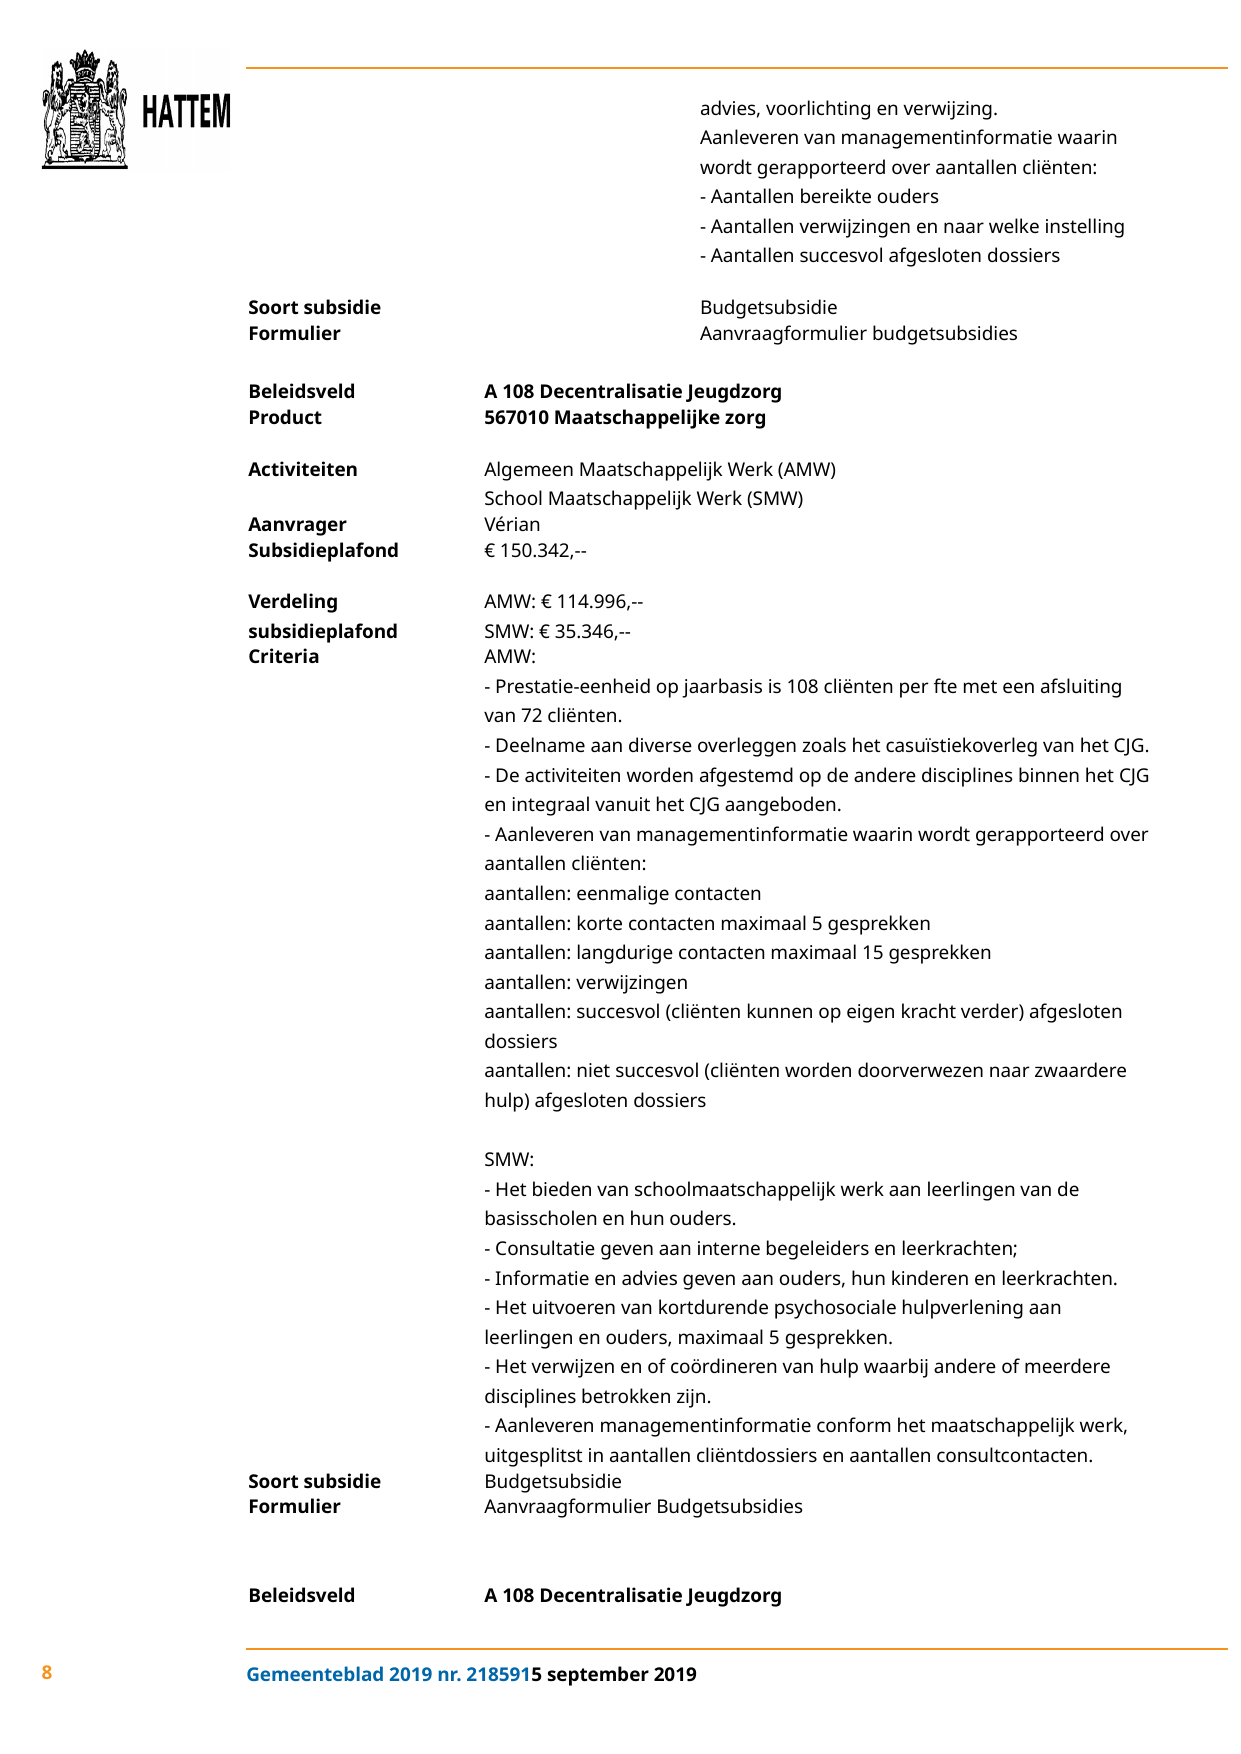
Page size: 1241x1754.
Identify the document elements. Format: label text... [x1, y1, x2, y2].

table_cell Subsidieplafond [248, 537, 484, 562]
table_cell [248, 563, 484, 588]
table_cell Criteria [248, 644, 484, 1468]
table_cell [248, 95, 700, 268]
table_cell Product [248, 404, 484, 430]
table_cell [700, 269, 1152, 294]
picture [41, 47, 231, 172]
table_cell 567010 Maatschappelijke zorg [484, 404, 1152, 430]
table_cell € 150.342,-- [484, 537, 1152, 562]
table_cell Vérian [484, 511, 1152, 537]
table_cell Budgetsubsidie [700, 294, 1152, 320]
table_header A 108 Decentralisatie Jeugdzorg [484, 1582, 1152, 1608]
table_cell Verdeling subsidieplafond [248, 588, 484, 643]
table_cell Aanvraagformulier Budgetsubsidies [484, 1494, 1152, 1519]
table_cell Soort subsidie [248, 294, 700, 320]
table_cell AMW: € 114.996,-- SMW: € 35.346,-- [484, 588, 1152, 643]
table_cell advies, voorlichting en verwijzing. Aanleveren van managementinformatie waarin wordt gerapporteerd over aantallen cliënten: - Aantallen bereikte ouders - Aantallen verwijzingen en naar welke instelling - Aantallen succesvol afgesloten dossiers [700, 95, 1152, 268]
table_cell Formulier [248, 1494, 484, 1519]
table_cell Budgetsubsidie [484, 1468, 1152, 1494]
table_cell [248, 430, 484, 456]
table_cell Activiteiten [248, 456, 484, 511]
table_cell [484, 563, 1152, 588]
table_cell Algemeen Maatschappelijk Werk (AMW) School Maatschappelijk Werk (SMW) [484, 456, 1152, 511]
table_cell [248, 269, 700, 294]
table_cell [484, 430, 1152, 456]
table_cell Aanvraagformulier budgetsubsidies [700, 320, 1152, 346]
table_cell AMW: - Prestatie-eenheid op jaarbasis is 108 cliënten per fte met een afsluiting van 72 cliënten. - Deelname aan diverse overleggen zoals het casuïstiekoverleg van het CJG. - De activiteiten worden afgestemd op de andere disciplines binnen het CJG en integraal vanuit het CJG aangeboden. - Aanleveren van managementinformatie waarin wordt gerapporteerd over aantallen cliënten: aantallen: eenmalige contacten aantallen: korte contacten maximaal 5 gesprekken aantallen: langdurige contacten maximaal 15 gesprekken aantallen: verwijzingen aantallen: succesvol (cliënten kunnen op eigen kracht verder) afgesloten dossiers aantallen: niet succesvol (cliënten worden doorverwezen naar zwaardere hulp) afgesloten dossiers SMW: - Het bieden van schoolmaatschappelijk werk aan leerlingen van de basisscholen en hun ouders. - Consultatie geven aan interne begeleiders en leerkrachten; - Informatie en advies geven aan ouders, hun kinderen en leerkrachten. - Het uitvoeren van kortdurende psychosociale hulpverlening aan leerlingen en ouders, maximaal 5 gesprekken. - Het verwijzen en of coördineren van hulp waarbij andere of meerdere disciplines betrokken zijn. - Aanleveren managementinformatie conform het maatschappelijk werk, uitgesplitst in aantallen cliëntdossiers en aantallen consultcontacten. [484, 644, 1152, 1468]
table_header Beleidsveld [248, 1582, 484, 1608]
table_cell Soort subsidie [248, 1468, 484, 1494]
table_header Beleidsveld [248, 379, 484, 404]
table_cell Formulier [248, 320, 700, 346]
table_cell Aanvrager [248, 511, 484, 537]
table_header A 108 Decentralisatie Jeugdzorg [484, 379, 1152, 404]
